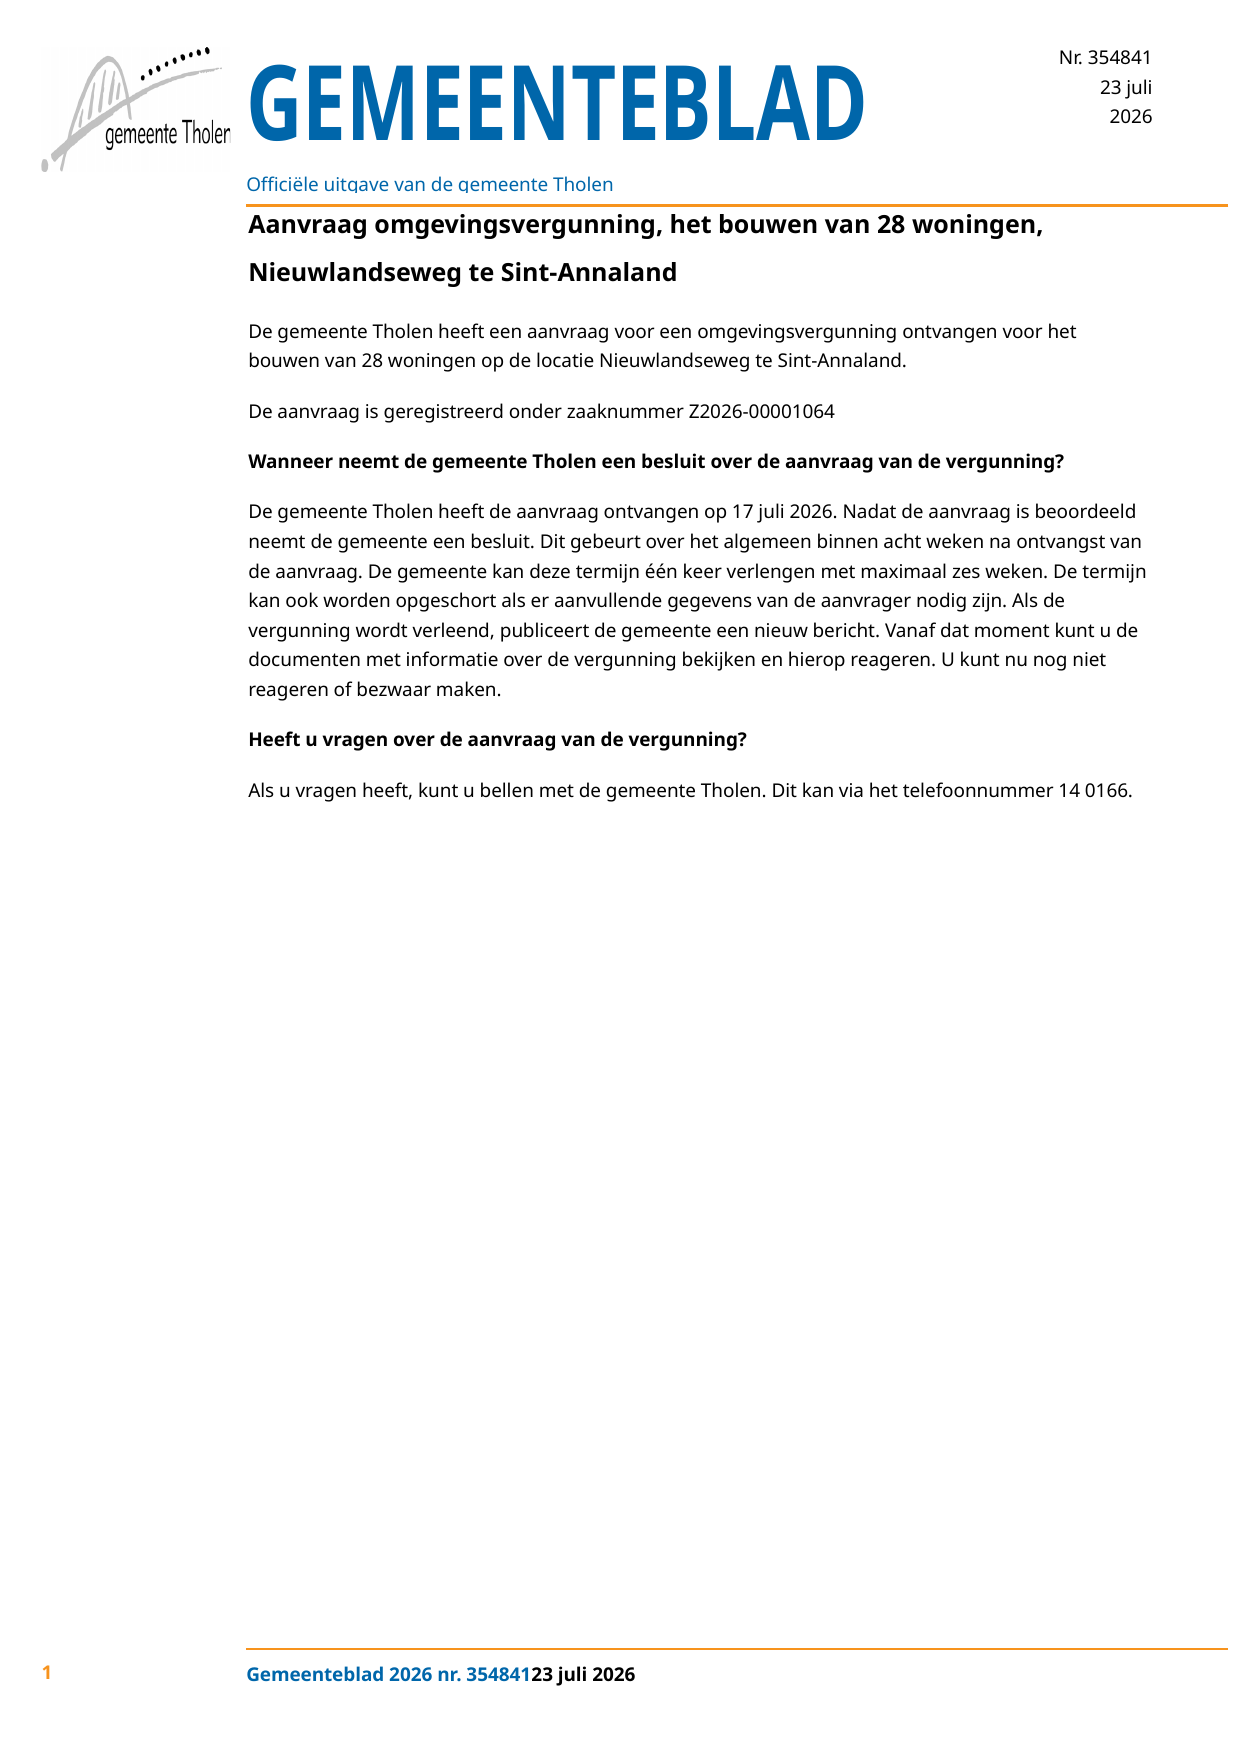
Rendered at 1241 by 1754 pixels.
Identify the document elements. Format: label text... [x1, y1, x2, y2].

text Aanvraag omgevingsvergunning, het bouwen van 28 woningen, Nieuwlandseweg te Sint-Annaland [248, 207, 1152, 288]
text Als u vragen heeft, kunt u bellen met de gemeente Tholen. Dit kan via het telefoonnummer 14 0166. [248, 777, 1152, 803]
text De gemeente Tholen heeft de aanvraag ontvangen op 17 juli 2026. Nadat de aanvraag is beoordeeld neemt de gemeente een besluit. Dit gebeurt over het algemeen binnen acht weken na ontvangst van de aanvraag. De gemeente kan deze termijn één keer verlengen met maximaal zes weken. De termijn kan ook worden opgeschort als er aanvullende gegevens van de aanvrager nodig zijn. Als de vergunning wordt verleend, publiceert de gemeente een nieuw bericht. Vanaf dat moment kunt u de documenten met informatie over de vergunning bekijken en hierop reageren. U kunt nu nog niet reageren of bezwaar maken. [248, 499, 1152, 702]
text Wanneer neemt de gemeente Tholen een besluit over de aanvraag van de vergunning? [248, 448, 1152, 474]
text De aanvraag is geregistreerd onder zaaknummer Z2026-00001064 [248, 398, 1152, 424]
text Heeft u vragen over de aanvraag van de vergunning? [248, 727, 1152, 752]
picture [41, 47, 231, 172]
text De gemeente Tholen heeft een aanvraag voor een omgevingsvergunning ontvangen voor het bouwen van 28 woningen op de locatie Nieuwlandseweg te Sint-Annaland. [248, 318, 1152, 373]
